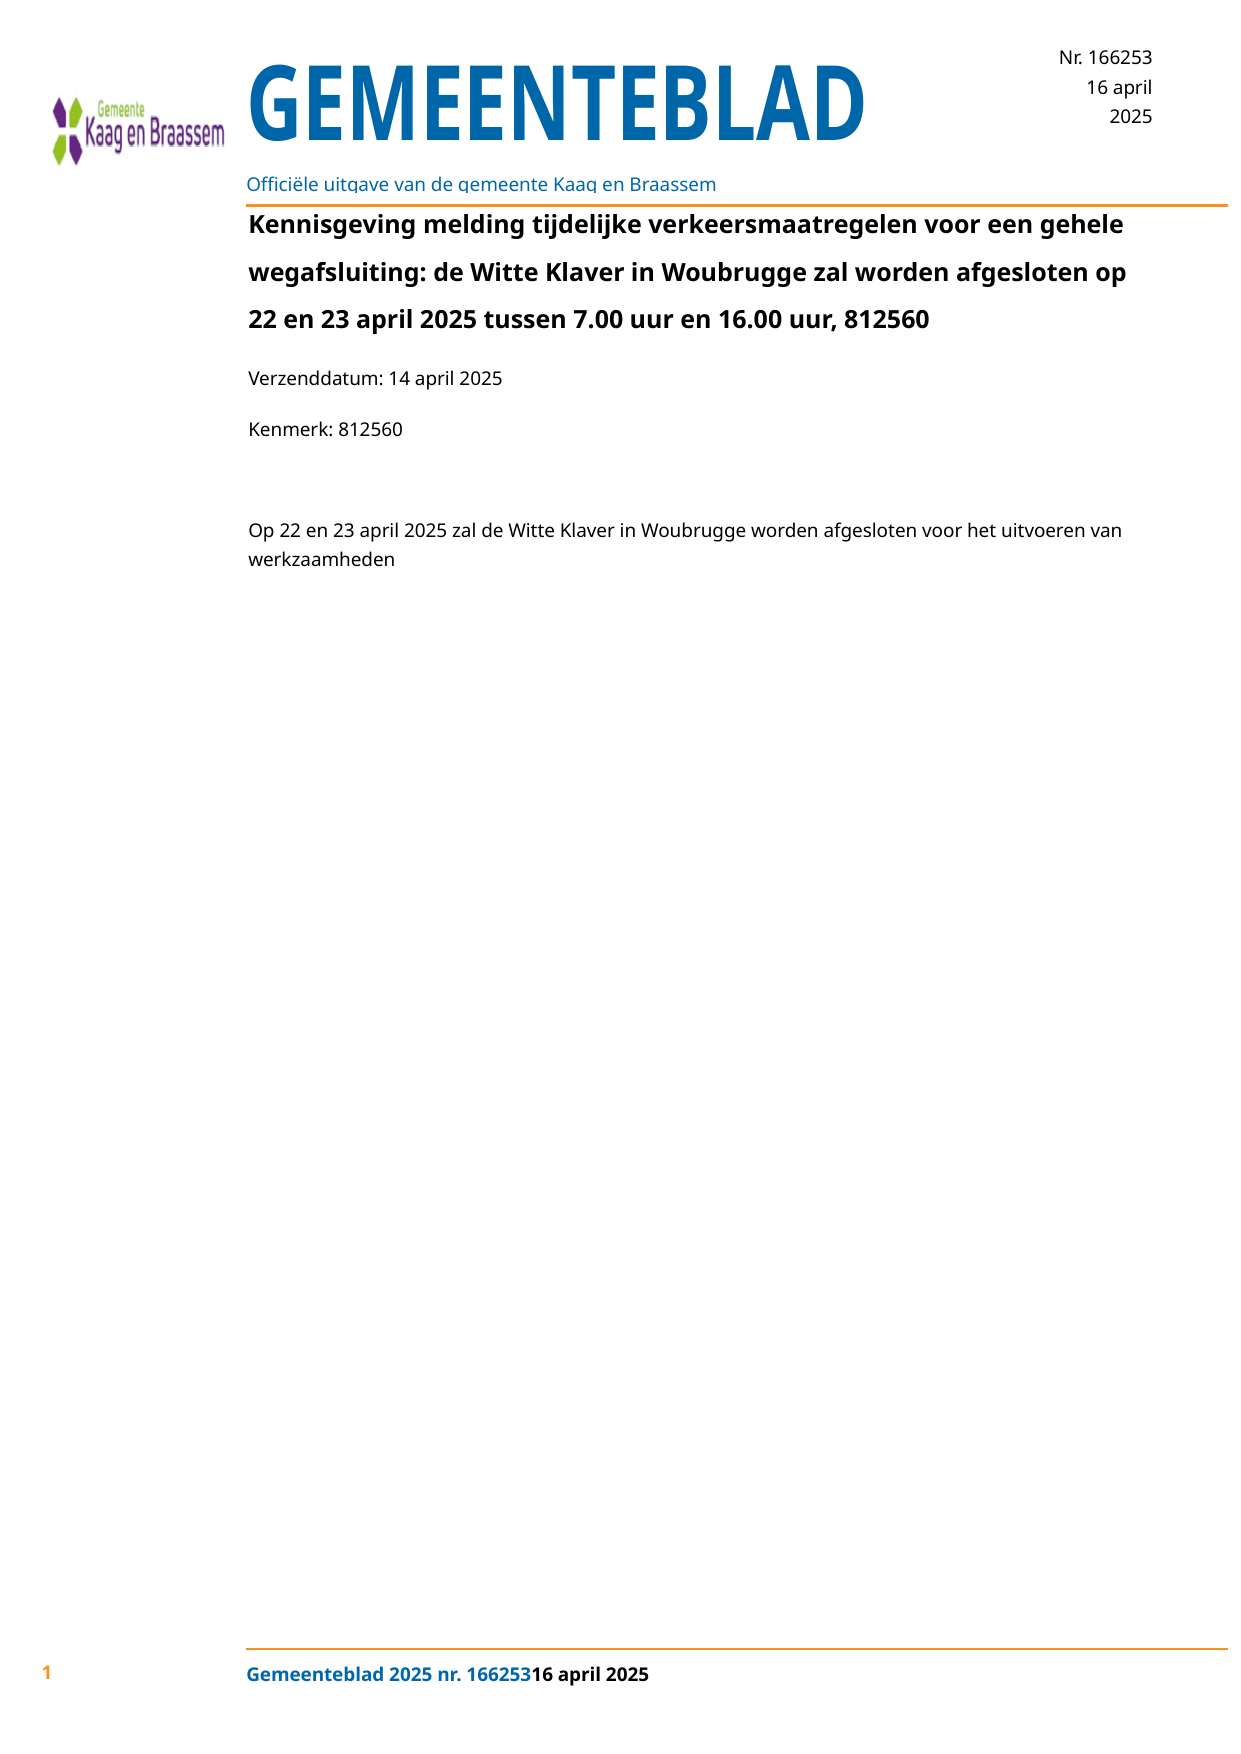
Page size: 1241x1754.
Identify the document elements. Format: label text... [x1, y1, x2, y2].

text Kennisgeving melding tijdelijke verkeersmaatregelen voor een gehele wegafsluiting: de Witte Klaver in Woubrugge zal worden afgesloten op 22 en 23 april 2025 tussen 7.00 uur en 16.00 uur, 812560 [248, 207, 1152, 336]
text Op 22 en 23 april 2025 zal de Witte Klaver in Woubrugge worden afgesloten voor het uitvoeren van werkzaamheden [248, 517, 1152, 572]
text Kenmerk: 812560 [248, 416, 1152, 442]
picture [41, 47, 231, 172]
text Verzenddatum: 14 april 2025 [248, 366, 1152, 391]
